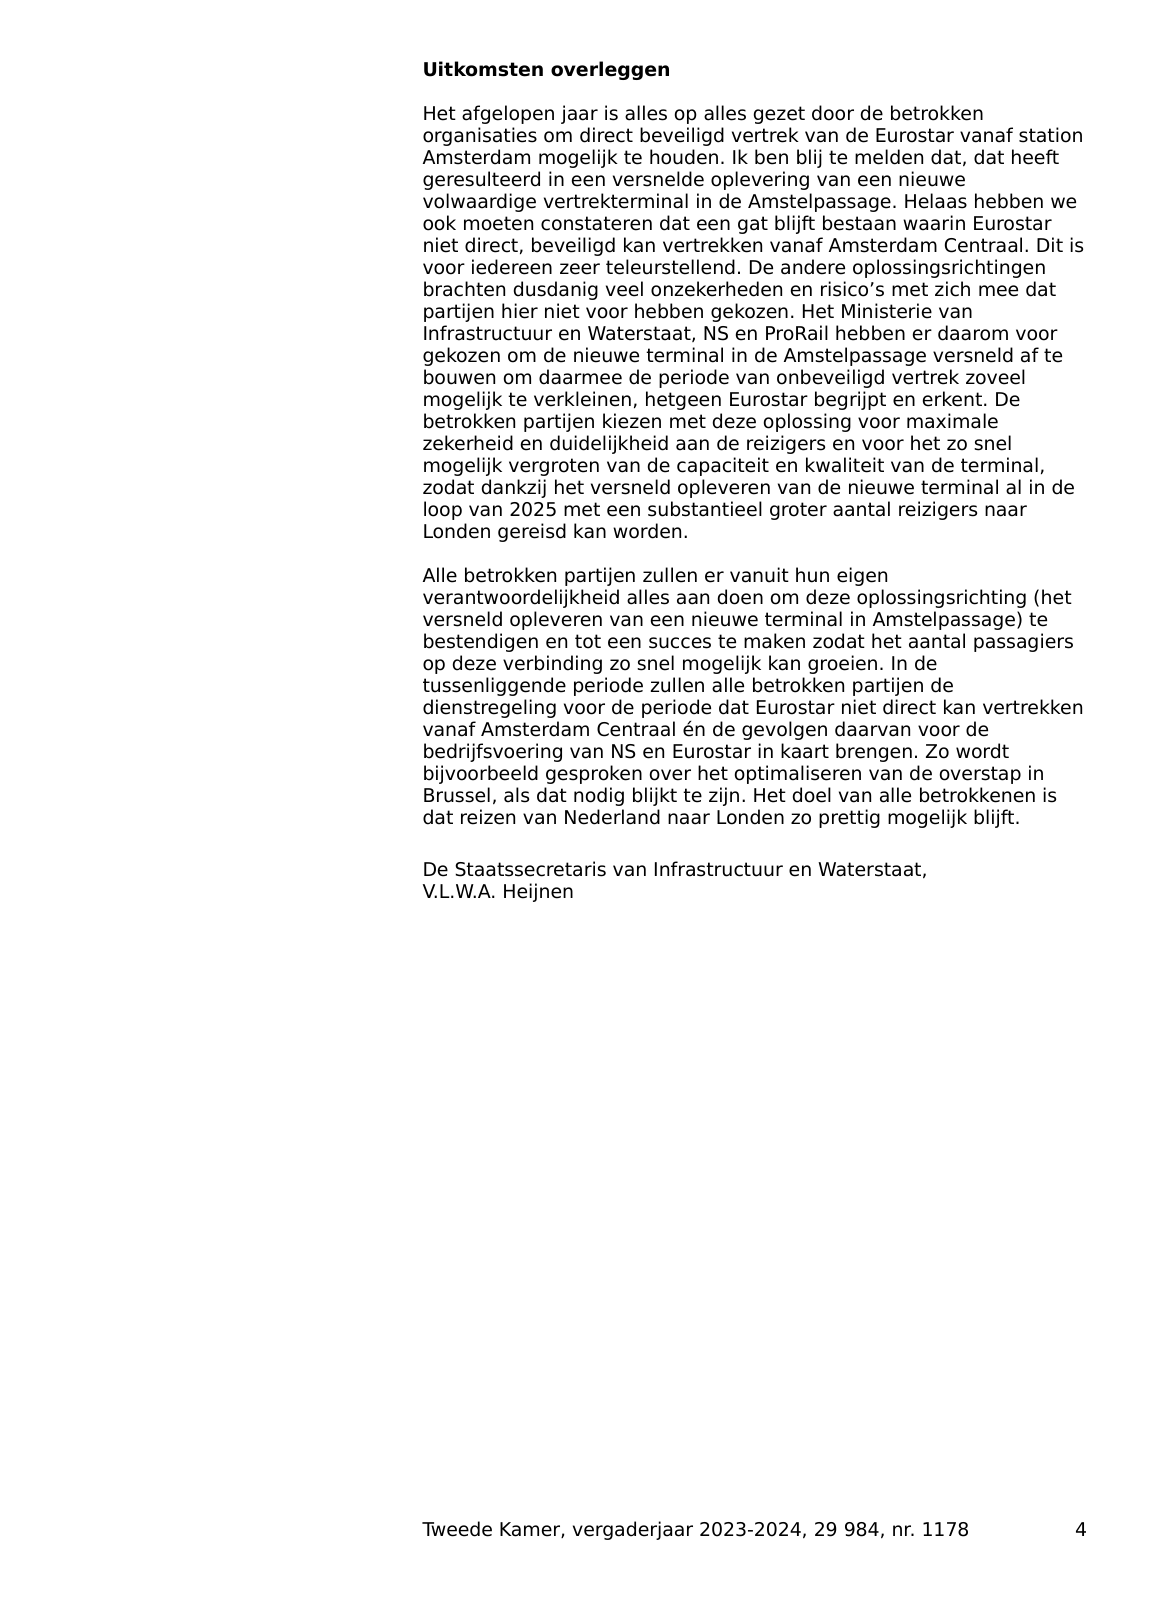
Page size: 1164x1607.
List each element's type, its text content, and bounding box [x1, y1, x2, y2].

text De Staatssecretaris van Infrastructuur en Waterstaat, V.L.W.A. Heijnen [422, 859, 1087, 903]
text Het afgelopen jaar is alles op alles gezet door de betrokken organisaties om direct beveiligd vertrek van de Eurostar vanaf station Amsterdam mogelijk te houden. Ik ben blij te melden dat, dat heeft geresulteerd in een versnelde oplevering van een nieuwe volwaardige vertrekterminal in de Amstelpassage. Helaas hebben we ook moeten constateren dat een gat blijft bestaan waarin Eurostar niet direct, beveiligd kan vertrekken vanaf Amsterdam Centraal. Dit is voor iedereen zeer teleurstellend. De andere oplossingsrichtingen brachten dusdanig veel onzekerheden en risico’s met zich mee dat partijen hier niet voor hebben gekozen. Het Ministerie van Infrastructuur en Waterstaat, NS en ProRail hebben er daarom voor gekozen om de nieuwe terminal in de Amstelpassage versneld af te bouwen om daarmee de periode van onbeveiligd vertrek zoveel mogelijk te verkleinen, hetgeen Eurostar begrijpt en erkent. De betrokken partijen kiezen met deze oplossing voor maximale zekerheid en duidelijkheid aan de reizigers en voor het zo snel mogelijk vergroten van de capaciteit en kwaliteit van de terminal, zodat dankzij het versneld opleveren van de nieuwe terminal al in de loop van 2025 met een substantieel groter aantal reizigers naar Londen gereisd kan worden. [422, 103, 1087, 543]
subtitle Uitkomsten overleggen [422, 59, 1087, 81]
text Alle betrokken partijen zullen er vanuit hun eigen verantwoordelijkheid alles aan doen om deze oplossingsrichting (het versneld opleveren van een nieuwe terminal in Amstelpassage) te bestendigen en tot een succes te maken zodat het aantal passagiers op deze verbinding zo snel mogelijk kan groeien. In de tussenliggende periode zullen alle betrokken partijen de dienstregeling voor de periode dat Eurostar niet direct kan vertrekken vanaf Amsterdam Centraal én de gevolgen daarvan voor de bedrijfsvoering van NS en Eurostar in kaart brengen. Zo wordt bijvoorbeeld gesproken over het optimaliseren van de overstap in Brussel, als dat nodig blijkt te zijn. Het doel van alle betrokkenen is dat reizen van Nederland naar Londen zo prettig mogelijk blijft. [422, 565, 1087, 829]
